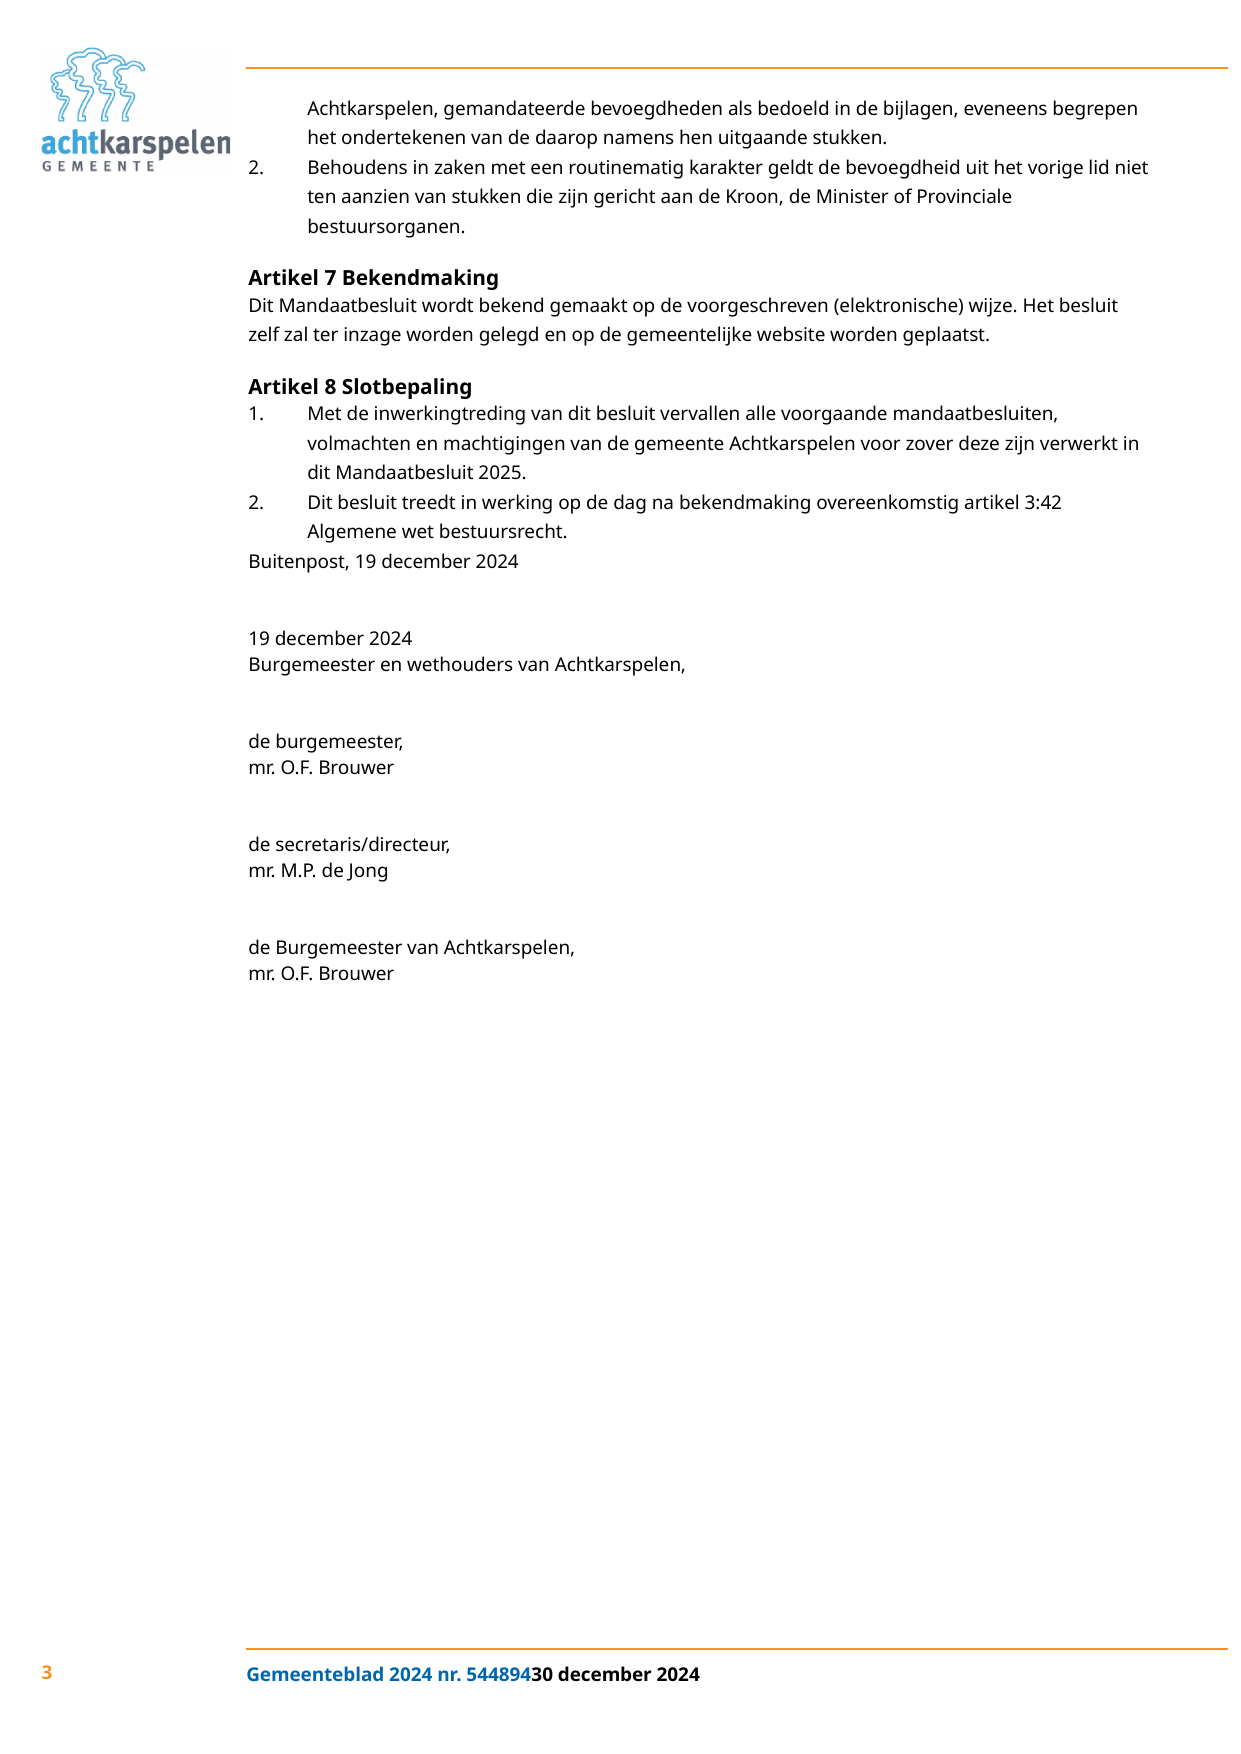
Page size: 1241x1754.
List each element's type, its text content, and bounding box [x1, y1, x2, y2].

list Dit besluit treedt in werking op de dag na bekendmaking overeenkomstig artikel 3:42 Algemene wet bestuursrecht. [248, 489, 1152, 544]
list Behoudens in zaken met een routinematig karakter geldt de bevoegdheid uit het vorige lid niet ten aanzien van stukken die zijn gericht aan de Kroon, de Minister of Provinciale bestuursorganen. [248, 154, 1152, 239]
text mr. M.P. de Jong [248, 857, 1152, 883]
text Burgemeester en wethouders van Achtkarspelen, [248, 651, 1152, 677]
text de burgemeester, [248, 728, 1152, 754]
text mr. O.F. Brouwer [248, 754, 1152, 780]
text 19 december 2024 [248, 626, 1152, 651]
picture [41, 47, 231, 172]
list Achtkarspelen, gemandateerde bevoegdheden als bedoeld in de bijlagen, eveneens begrepen het ondertekenen van de daarop namens hen uitgaande stukken. [248, 95, 1152, 150]
text Buitenpost, 19 december 2024 [248, 548, 1152, 574]
text de secretaris/directeur, [248, 831, 1152, 857]
text Artikel 7 Bekendmaking [248, 263, 1152, 292]
text Dit Mandaatbesluit wordt bekend gemaakt op de voorgeschreven (elektronische) wijze. Het besluit zelf zal ter inzage worden gelegd en op de gemeentelijke website worden geplaatst. [248, 292, 1152, 347]
text Artikel 8 Slotbepaling [248, 372, 1152, 400]
text mr. O.F. Brouwer [248, 960, 1152, 986]
list Met de inwerkingtreding van dit besluit vervallen alle voorgaande mandaatbesluiten, volmachten en machtigingen van de gemeente Achtkarspelen voor zover deze zijn verwerkt in dit Mandaatbesluit 2025. [248, 400, 1152, 485]
text de Burgemeester van Achtkarspelen, [248, 934, 1152, 960]
